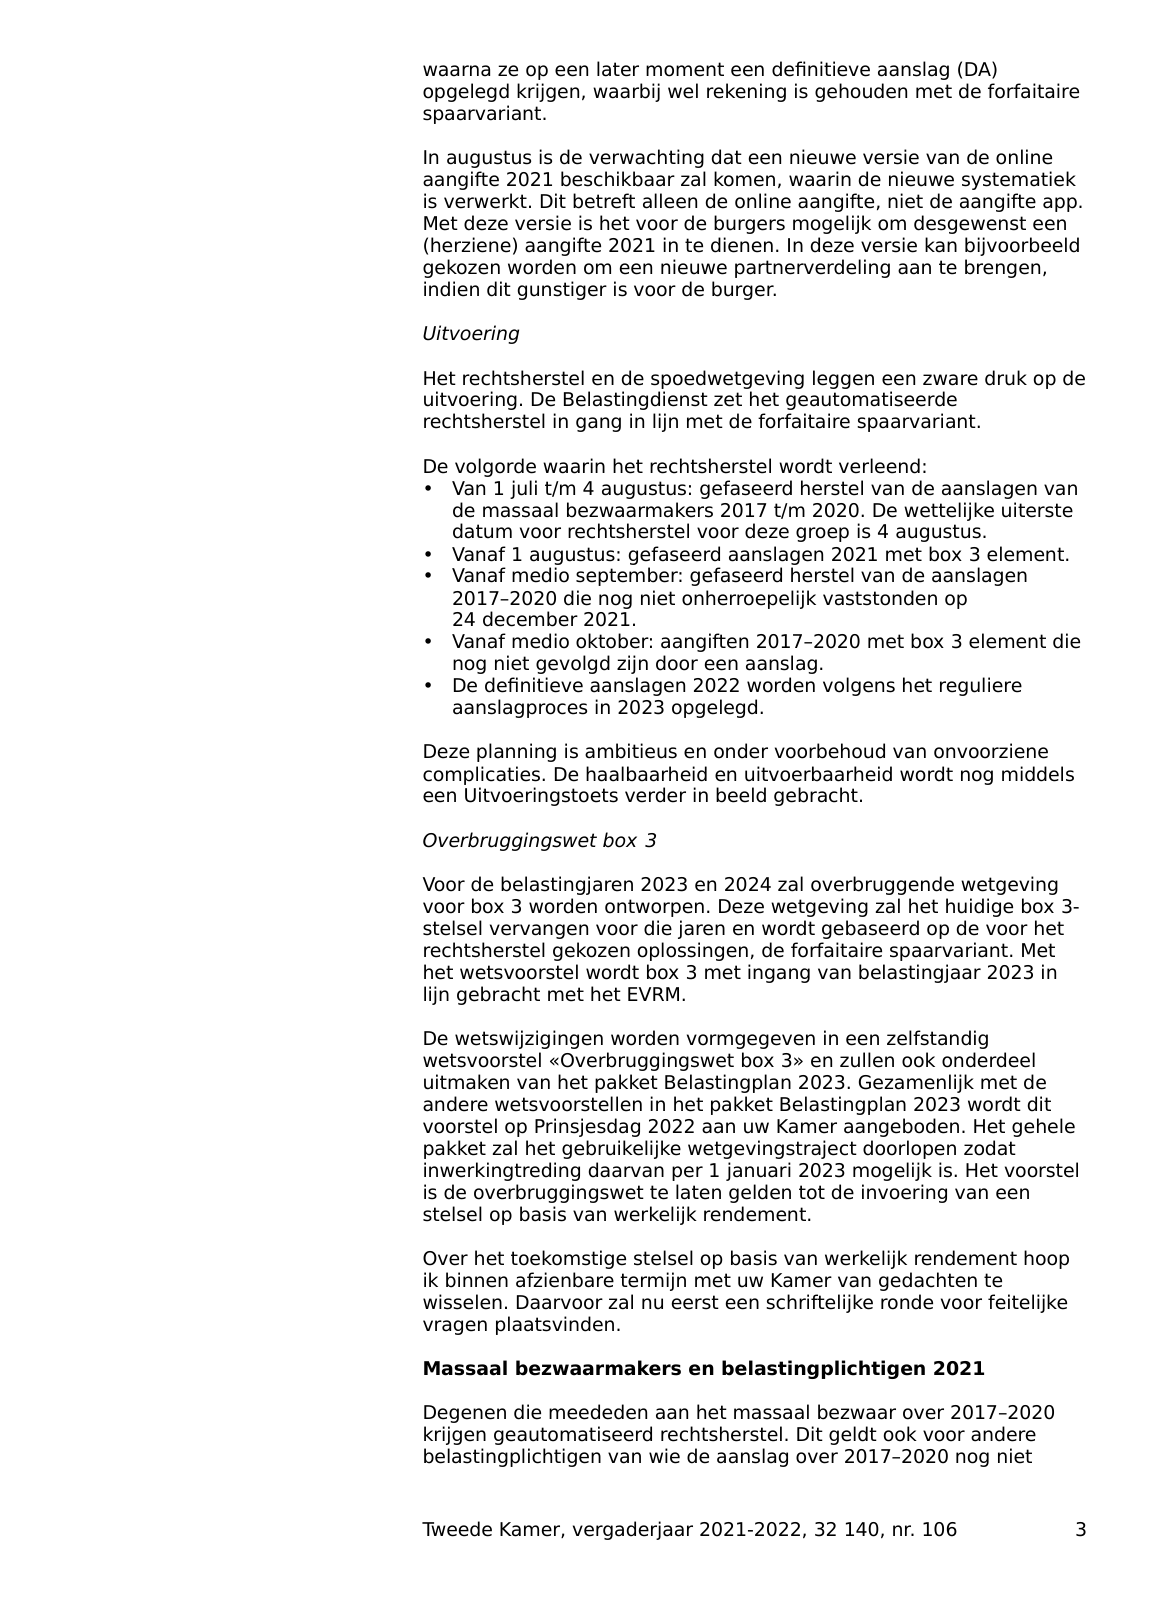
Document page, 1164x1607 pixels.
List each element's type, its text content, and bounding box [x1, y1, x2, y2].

subtitle Uitvoering [422, 323, 1087, 345]
text • Vanaf medio september: gefaseerd herstel van de aanslagen 2017–2020 die nog niet onherroepelijk vaststonden op 24 december 2021. [422, 565, 1087, 631]
text Deze planning is ambitieus en onder voorbehoud van onvoorziene complicaties. De haalbaarheid en uitvoerbaarheid wordt nog middels een Uitvoeringstoets verder in beeld gebracht. [422, 741, 1087, 807]
text • Vanaf 1 augustus: gefaseerd aanslagen 2021 met box 3 element. [422, 543, 1087, 565]
text • Vanaf medio oktober: aangiften 2017–2020 met box 3 element die nog niet gevolgd zijn door een aanslag. [422, 631, 1087, 675]
text waarna ze op een later moment een definitieve aanslag (DA) opgelegd krijgen, waarbij wel rekening is gehouden met de forfaitaire spaarvariant. [422, 59, 1087, 125]
subtitle Massaal bezwaarmakers en belastingplichtigen 2021 [422, 1358, 1087, 1380]
text Voor de belastingjaren 2023 en 2024 zal overbruggende wetgeving voor box 3 worden ontworpen. Deze wetgeving zal het huidige box 3-stelsel vervangen voor die jaren en wordt gebaseerd op de voor het rechtsherstel gekozen oplossingen, de forfaitaire spaarvariant. Met het wetsvoorstel wordt box 3 met ingang van belastingjaar 2023 in lijn gebracht met het EVRM. [422, 874, 1087, 1006]
text Over het toekomstige stelsel op basis van werkelijk rendement hoop ik binnen afzienbare termijn met uw Kamer van gedachten te wisselen. Daarvoor zal nu eerst een schriftelijke ronde voor feitelijke vragen plaatsvinden. [422, 1248, 1087, 1336]
text In augustus is de verwachting dat een nieuwe versie van de online aangifte 2021 beschikbaar zal komen, waarin de nieuwe systematiek is verwerkt. Dit betreft alleen de online aangifte, niet de aangifte app. Met deze versie is het voor de burgers mogelijk om desgewenst een (herziene) aangifte 2021 in te dienen. In deze versie kan bijvoorbeeld gekozen worden om een nieuwe partnerverdeling aan te brengen, indien dit gunstiger is voor de burger. [422, 147, 1087, 301]
subtitle Overbruggingswet box 3 [422, 829, 1087, 852]
text • Van 1 juli t/m 4 augustus: gefaseerd herstel van de aanslagen van de massaal bezwaarmakers 2017 t/m 2020. De wettelijke uiterste datum voor rechtsherstel voor deze groep is 4 augustus. [422, 477, 1087, 543]
text Degenen die meededen aan het massaal bezwaar over 2017–2020 krijgen geautomatiseerd rechtsherstel. Dit geldt ook voor andere belastingplichtigen van wie de aanslag over 2017–2020 nog niet [422, 1402, 1087, 1468]
text • De definitieve aanslagen 2022 worden volgens het reguliere aanslagproces in 2023 opgelegd. [422, 675, 1087, 719]
text De volgorde waarin het rechtsherstel wordt verleend: [422, 456, 1087, 477]
text De wetswijzigingen worden vormgegeven in een zelfstandig wetsvoorstel «Overbruggingswet box 3» en zullen ook onderdeel uitmaken van het pakket Belastingplan 2023. Gezamenlijk met de andere wetsvoorstellen in het pakket Belastingplan 2023 wordt dit voorstel op Prinsjesdag 2022 aan uw Kamer aangeboden. Het gehele pakket zal het gebruikelijke wetgevingstraject doorlopen zodat inwerkingtreding daarvan per 1 januari 2023 mogelijk is. Het voorstel is de overbruggingswet te laten gelden tot de invoering van een stelsel op basis van werkelijk rendement. [422, 1028, 1087, 1226]
text Het rechtsherstel en de spoedwetgeving leggen een zware druk op de uitvoering. De Belastingdienst zet het geautomatiseerde rechtsherstel in gang in lijn met de forfaitaire spaarvariant. [422, 367, 1087, 433]
